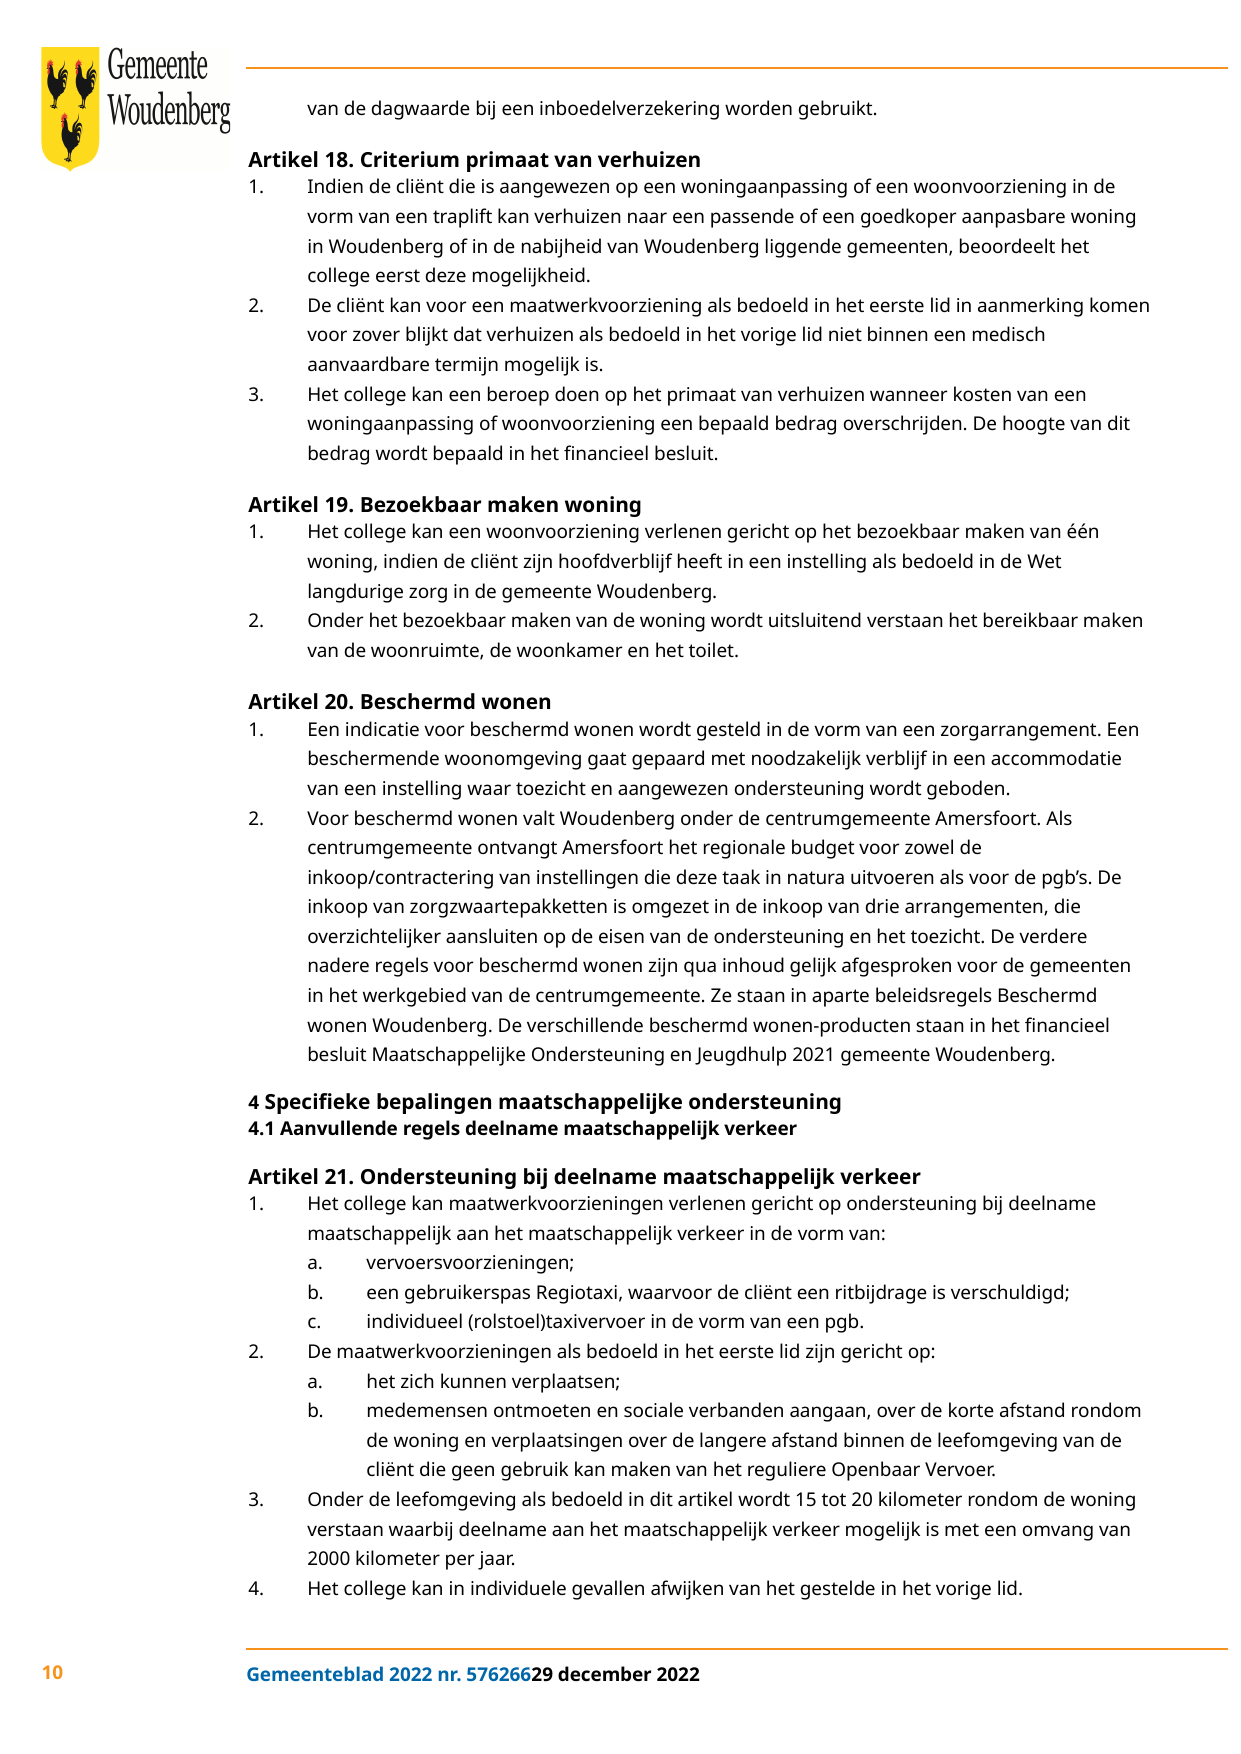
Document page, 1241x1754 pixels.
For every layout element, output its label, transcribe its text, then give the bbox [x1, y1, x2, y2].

list Het college kan een beroep doen op het primaat van verhuizen wanneer kosten van een woningaanpassing of woonvoorziening een bepaald bedrag overschrijden. De hoogte van dit bedrag wordt bepaald in het financieel besluit. [248, 381, 1152, 466]
list Het college kan een woonvoorziening verlenen gericht op het bezoekbaar maken van één woning, indien de cliënt zijn hoofdverblijf heeft in een instelling als bedoeld in de Wet langdurige zorg in de gemeente Woudenberg. [248, 519, 1152, 604]
text 4.1 Aanvullende regels deelname maatschappelijk verkeer [248, 1115, 1152, 1141]
text 4 Specifieke bepalingen maatschappelijke ondersteuning [248, 1087, 1152, 1115]
list medemensen ontmoeten en sociale verbanden aangaan, over de korte afstand rondom de woning en verplaatsingen over de langere afstand binnen de leefomgeving van de cliënt die geen gebruik kan maken van het reguliere Openbaar Vervoer. [307, 1397, 1152, 1482]
list Onder het bezoekbaar maken van de woning wordt uitsluitend verstaan het bereikbaar maken van de woonruimte, de woonkamer en het toilet. [248, 607, 1152, 663]
list individueel (rolstoel)taxivervoer in de vorm van een pgb. [307, 1309, 1152, 1334]
list Een indicatie voor beschermd wonen wordt gesteld in de vorm van een zorgarrangement. Een beschermende woonomgeving gaat gepaard met noodzakelijk verblijf in een accommodatie van een instelling waar toezicht en aangewezen ondersteuning wordt geboden. [248, 716, 1152, 801]
list De cliënt kan voor een maatwerkvoorziening als bedoeld in het eerste lid in aanmerking komen voor zover blijkt dat verhuizen als bedoeld in het vorige lid niet binnen een medisch aanvaardbare termijn mogelijk is. [248, 292, 1152, 377]
list Indien de cliënt die is aangewezen op een woningaanpassing of een woonvoorziening in de vorm van een traplift kan verhuizen naar een passende of een goedkoper aanpasbare woning in Woudenberg of in de nabijheid van Woudenberg liggende gemeenten, beoordeelt het college eerst deze mogelijkheid. [248, 174, 1152, 288]
list van de dagwaarde bij een inboedelverzekering worden gebruikt. [248, 95, 1152, 121]
text Artikel 19. Bezoekbaar maken woning [248, 490, 1152, 519]
list Het college kan in individuele gevallen afwijken van het gestelde in het vorige lid. [248, 1575, 1152, 1601]
list een gebruikerspas Regiotaxi, waarvoor de cliënt een ritbijdrage is verschuldigd; [307, 1279, 1152, 1305]
list vervoersvoorzieningen; [307, 1249, 1152, 1275]
list het zich kunnen verplaatsen; [307, 1368, 1152, 1394]
text Artikel 20. Beschermd wonen [248, 687, 1152, 716]
text Artikel 21. Ondersteuning bij deelname maatschappelijk verkeer [248, 1162, 1152, 1190]
list Het college kan maatwerkvoorzieningen verlenen gericht op ondersteuning bij deelname maatschappelijk aan het maatschappelijk verkeer in de vorm van: [248, 1190, 1152, 1246]
picture [41, 47, 231, 172]
text Artikel 18. Criterium primaat van verhuizen [248, 145, 1152, 174]
list De maatwerkvoorzieningen als bedoeld in het eerste lid zijn gericht op: [248, 1338, 1152, 1364]
list Onder de leefomgeving als bedoeld in dit artikel wordt 15 tot 20 kilometer rondom de woning verstaan waarbij deelname aan het maatschappelijk verkeer mogelijk is met een omvang van 2000 kilometer per jaar. [248, 1486, 1152, 1571]
list Voor beschermd wonen valt Woudenberg onder de centrumgemeente Amersfoort. Als centrumgemeente ontvangt Amersfoort het regionale budget voor zowel de inkoop/contractering van instellingen die deze taak in natura uitvoeren als voor de pgb’s. De inkoop van zorgzwaartepakketten is omgezet in de inkoop van drie arrangementen, die overzichtelijker aansluiten op de eisen van de ondersteuning en het toezicht. De verdere nadere regels voor beschermd wonen zijn qua inhoud gelijk afgesproken voor de gemeenten in het werkgebied van de centrumgemeente. Ze staan in aparte beleidsregels Beschermd wonen Woudenberg. De verschillende beschermd wonen-producten staan in het financieel besluit Maatschappelijke Ondersteuning en Jeugdhulp 2021 gemeente Woudenberg. [248, 805, 1152, 1067]
